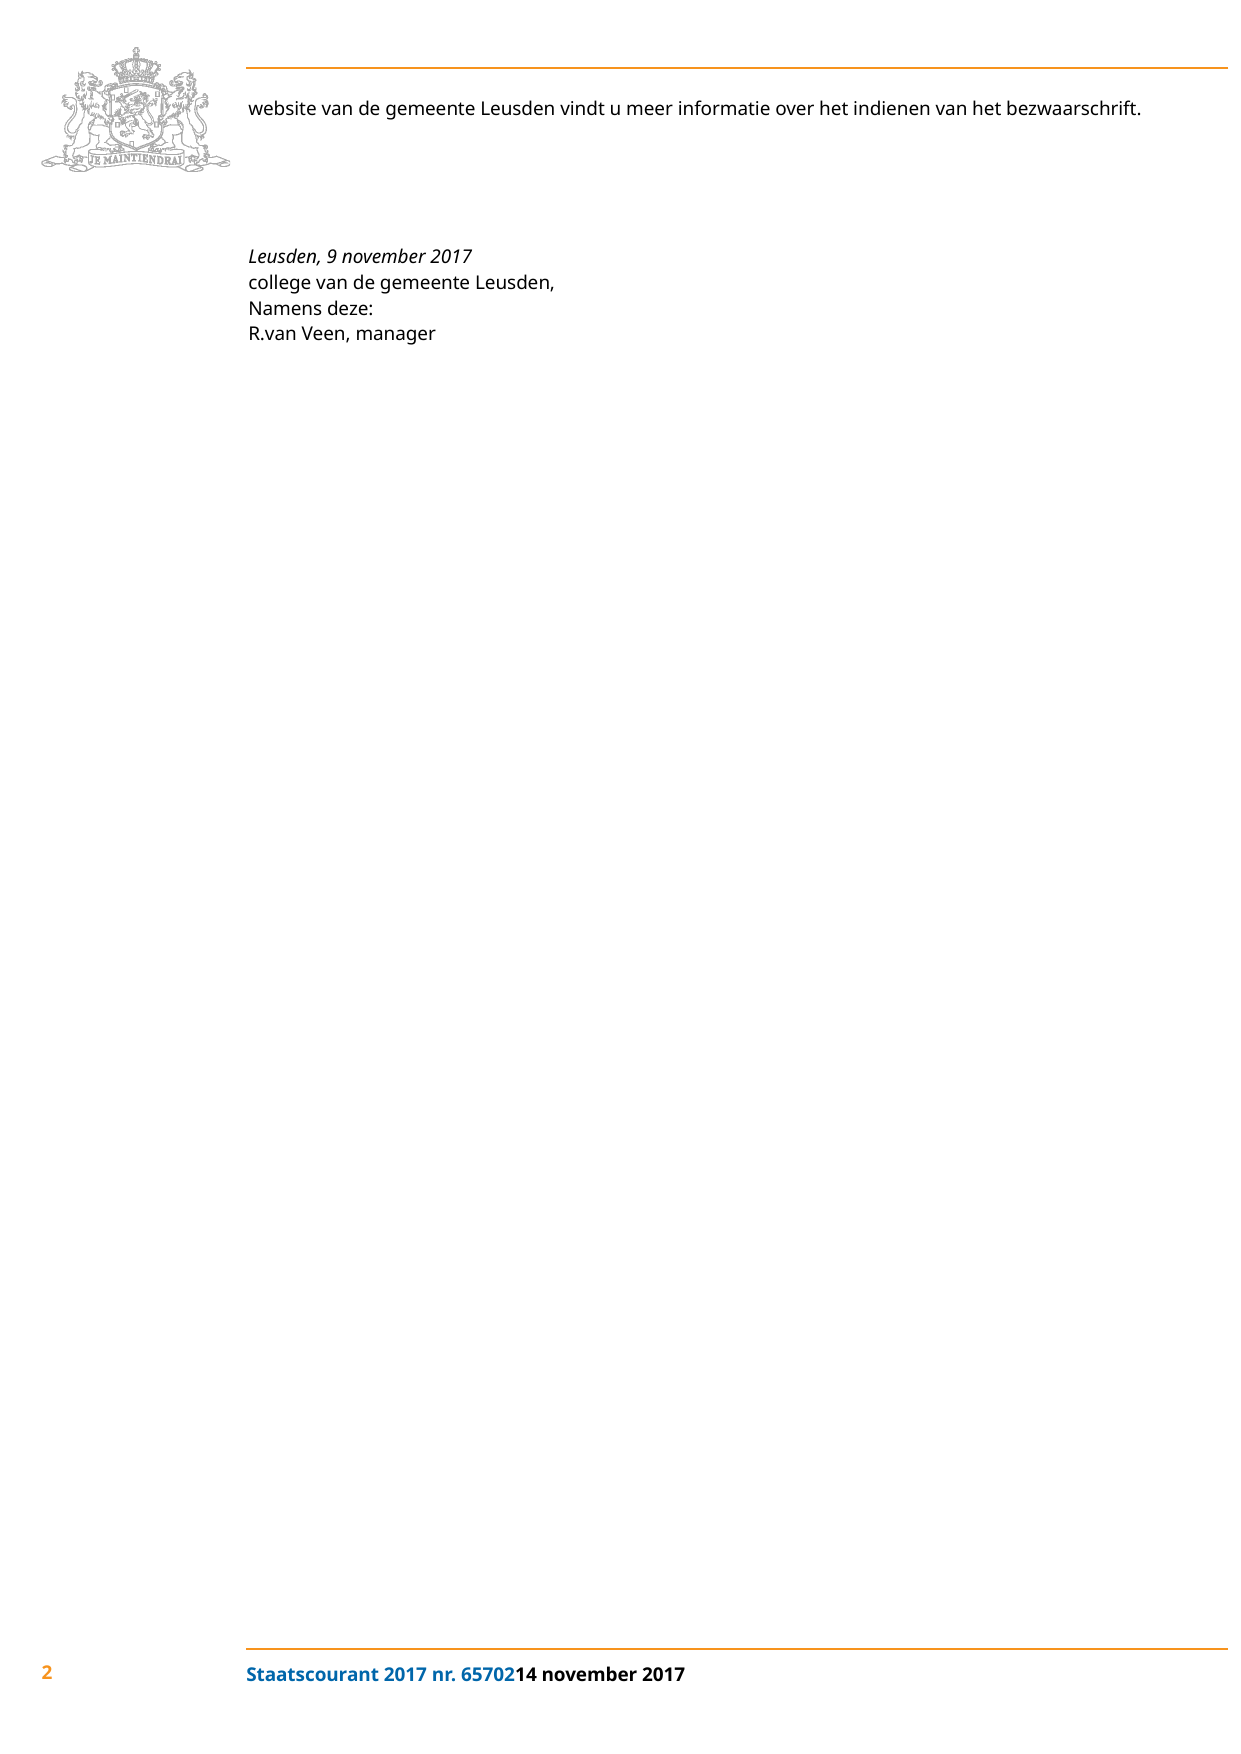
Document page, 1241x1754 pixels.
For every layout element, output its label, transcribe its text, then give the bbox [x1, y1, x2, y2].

text Namens deze: [248, 295, 1152, 321]
text R.van Veen, manager [248, 321, 1152, 346]
picture [41, 47, 231, 172]
text Leusden, 9 november 2017 [248, 243, 1152, 269]
text college van de gemeente Leusden, [248, 269, 1152, 295]
text website van de gemeente Leusden vindt u meer informatie over het indienen van het bezwaarschrift. [248, 95, 1152, 121]
